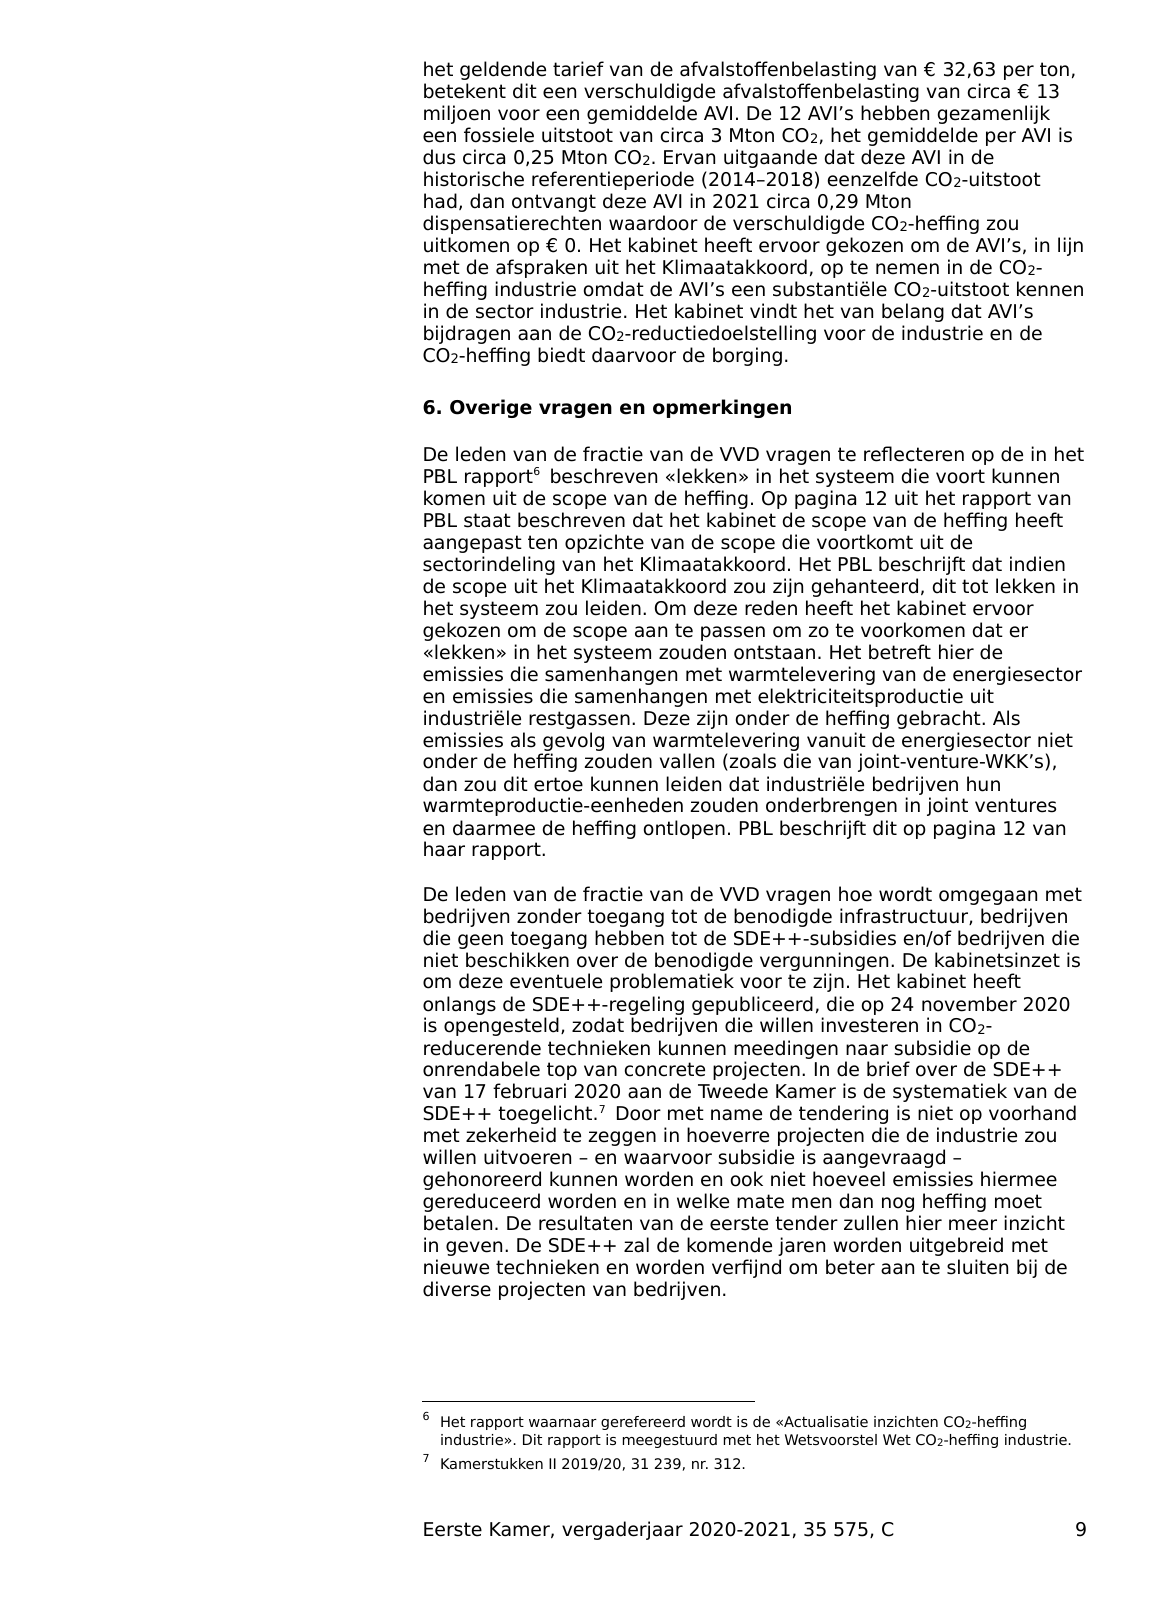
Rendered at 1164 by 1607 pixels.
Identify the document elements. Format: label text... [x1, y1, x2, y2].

text het geldende tarief van de afvalstoffenbelasting van € 32,63 per ton, betekent dit een verschuldigde afvalstoffenbelasting van circa € 13 miljoen voor een gemiddelde AVI. De 12 AVI’s hebben gezamenlijk een fossiele uitstoot van circa 3 Mton CO2, het gemiddelde per AVI is dus circa 0,25 Mton CO2. Ervan uitgaande dat deze AVI in de historische referentieperiode (2014–2018) eenzelfde CO2-uitstoot had, dan ontvangt deze AVI in 2021 circa 0,29 Mton dispensatierechten waardoor de verschuldigde CO2-heffing zou uitkomen op € 0. Het kabinet heeft ervoor gekozen om de AVI’s, in lijn met de afspraken uit het Klimaatakkoord, op te nemen in de CO2-heffing industrie omdat de AVI’s een substantiële CO2-uitstoot kennen in de sector industrie. Het kabinet vindt het van belang dat AVI’s bijdragen aan de CO2-reductiedoelstelling voor de industrie en de CO2-heffing biedt daarvoor de borging. [422, 59, 1087, 367]
text Kamerstukken II 2019/20, 31 239, nr. 312. [422, 1452, 1087, 1474]
text De leden van de fractie van de VVD vragen hoe wordt omgegaan met bedrijven zonder toegang tot de benodigde infrastructuur, bedrijven die geen toegang hebben tot de SDE++-subsidies en/of bedrijven die niet beschikken over de benodigde vergunningen. De kabinetsinzet is om deze eventuele problematiek voor te zijn. Het kabinet heeft onlangs de SDE++-regeling gepubliceerd, die op 24 november 2020 is opengesteld, zodat bedrijven die willen investeren in CO2-reducerende technieken kunnen meedingen naar subsidie op de onrendabele top van concrete projecten. In de brief over de SDE++ van 17 februari 2020 aan de Tweede Kamer is de systematiek van de SDE++ toegelicht. Door met name de tendering is niet op voorhand met zekerheid te zeggen in hoeverre projecten die de industrie zou willen uitvoeren – en waarvoor subsidie is aangevraagd – gehonoreerd kunnen worden en ook niet hoeveel emissies hiermee gereduceerd worden en in welke mate men dan nog heffing moet betalen. De resultaten van de eerste tender zullen hier meer inzicht in geven. De SDE++ zal de komende jaren worden uitgebreid met nieuwe technieken en worden verfijnd om beter aan te sluiten bij de diverse projecten van bedrijven. [422, 883, 1087, 1301]
text De leden van de fractie van de VVD vragen te reflecteren op de in het PBL rapport beschreven «lekken» in het systeem die voort kunnen komen uit de scope van de heffing. Op pagina 12 uit het rapport van PBL staat beschreven dat het kabinet de scope van de heffing heeft aangepast ten opzichte van de scope die voortkomt uit de sectorindeling van het Klimaatakkoord. Het PBL beschrijft dat indien de scope uit het Klimaatakkoord zou zijn gehanteerd, dit tot lekken in het systeem zou leiden. Om deze reden heeft het kabinet ervoor gekozen om de scope aan te passen om zo te voorkomen dat er «lekken» in het systeem zouden ontstaan. Het betreft hier de emissies die samenhangen met warmtelevering van de energiesector en emissies die samenhangen met elektriciteitsproductie uit industriële restgassen. Deze zijn onder de heffing gebracht. Als emissies als gevolg van warmtelevering vanuit de energiesector niet onder de heffing zouden vallen (zoals die van joint-venture-WKK’s), dan zou dit ertoe kunnen leiden dat industriële bedrijven hun warmteproductie-eenheden zouden onderbrengen in joint ventures en daarmee de heffing ontlopen. PBL beschrijft dit op pagina 12 van haar rapport. [422, 444, 1087, 861]
subtitle 6. Overige vragen en opmerkingen [422, 397, 1087, 419]
text Het rapport waarnaar gerefereerd wordt is de «Actualisatie inzichten CO2-heffing industrie». Dit rapport is meegestuurd met het Wetsvoorstel Wet CO2-heffing industrie. [422, 1410, 1087, 1449]
